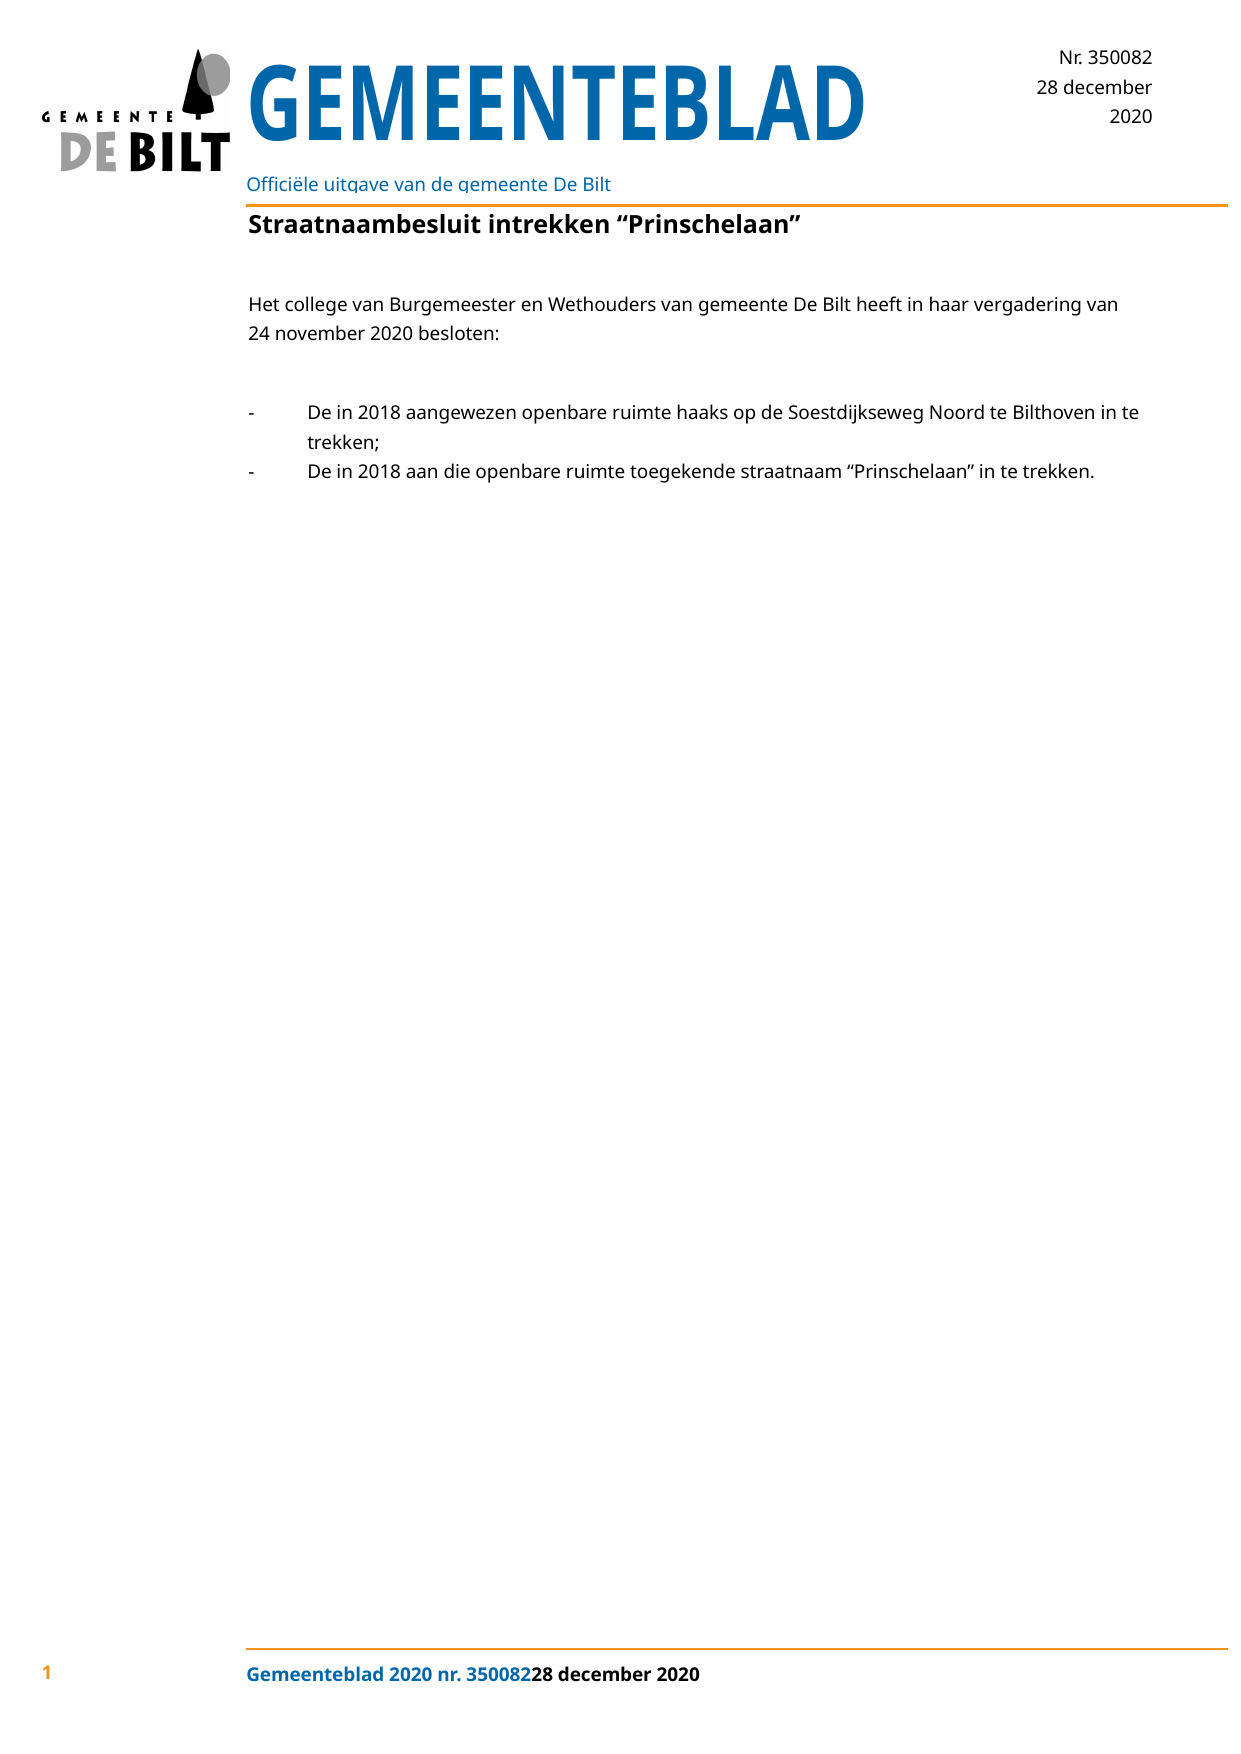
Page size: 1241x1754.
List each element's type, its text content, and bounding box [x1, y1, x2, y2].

picture [41, 47, 231, 172]
list De in 2018 aan die openbare ruimte toegekende straatnaam “Prinschelaan” in te trekken. [248, 459, 1152, 484]
text Het college van Burgemeester en Wethouders van gemeente De Bilt heeft in haar vergadering van 24 november 2020 besloten: [248, 291, 1152, 346]
list De in 2018 aangewezen openbare ruimte haaks op de Soestdijkseweg Noord te Bilthoven in te trekken; [248, 399, 1152, 455]
text Straatnaambesluit intrekken “Prinschelaan” [248, 207, 1152, 241]
